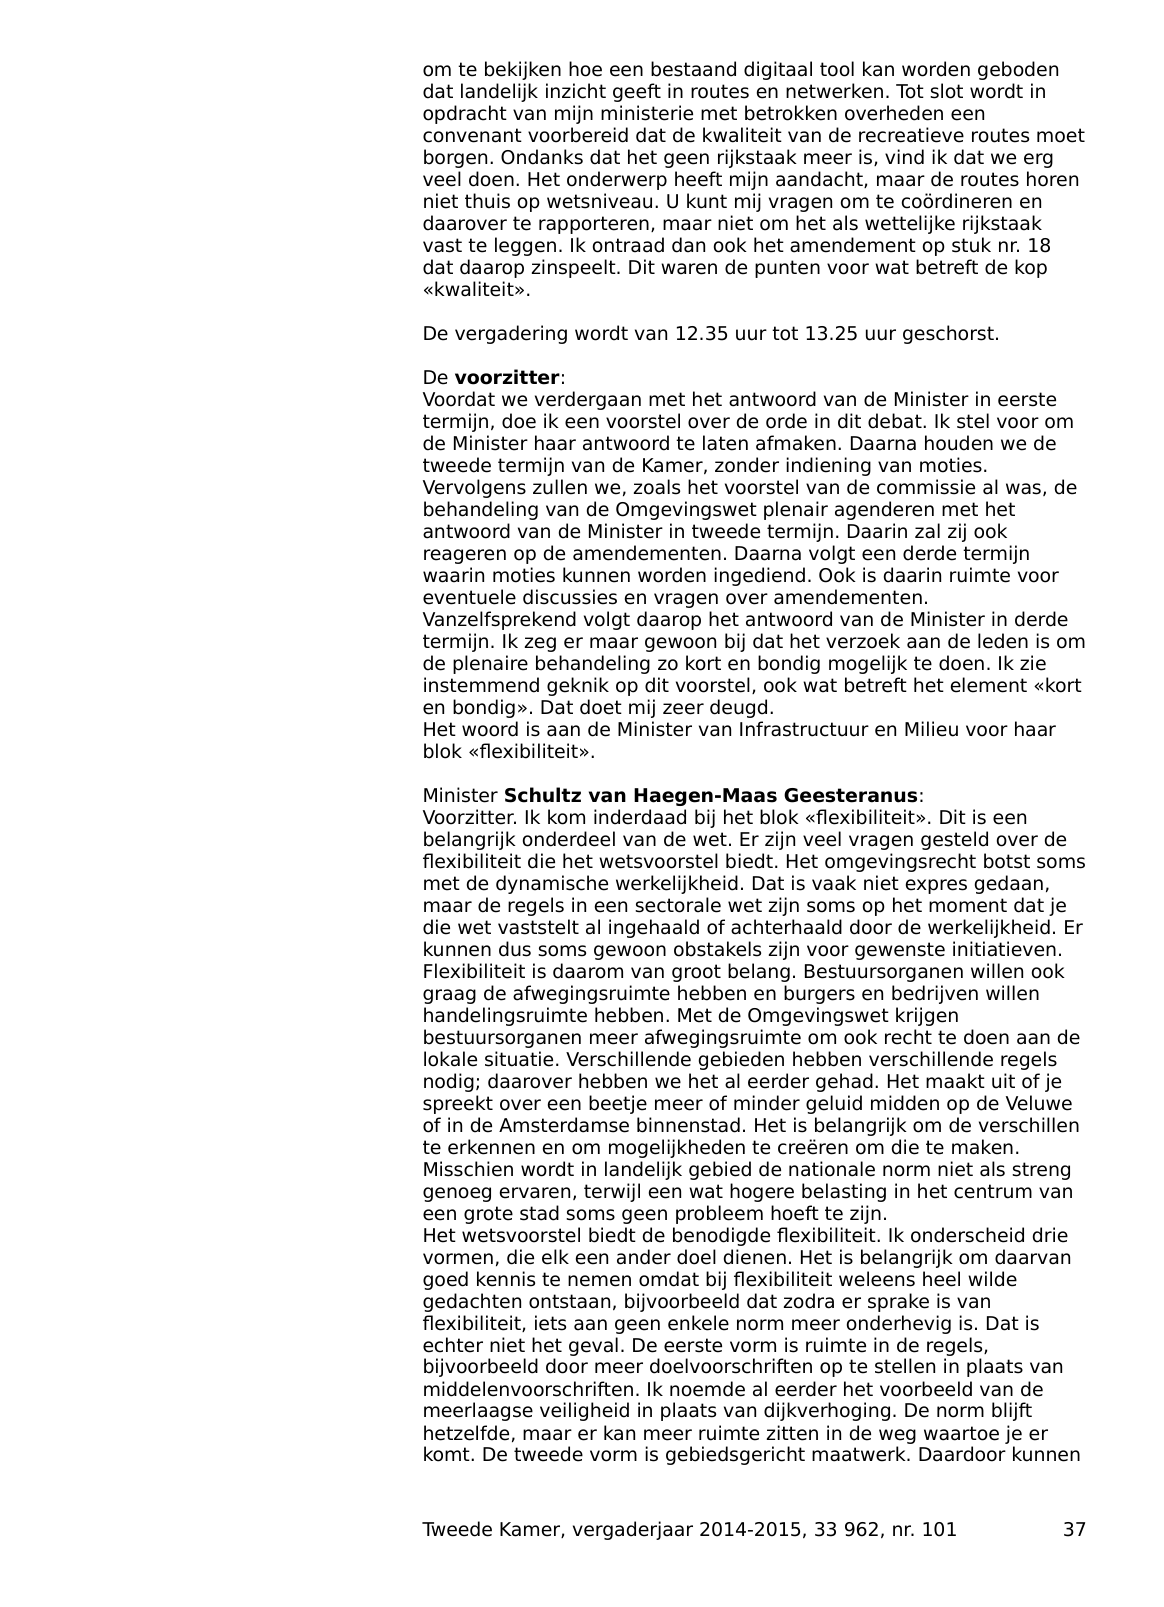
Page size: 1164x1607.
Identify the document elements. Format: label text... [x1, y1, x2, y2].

text om te bekijken hoe een bestaand digitaal tool kan worden geboden dat landelijk inzicht geeft in routes en netwerken. Tot slot wordt in opdracht van mijn ministerie met betrokken overheden een convenant voorbereid dat de kwaliteit van de recreatieve routes moet borgen. Ondanks dat het geen rijkstaak meer is, vind ik dat we erg veel doen. Het onderwerp heeft mijn aandacht, maar de routes horen niet thuis op wetsniveau. U kunt mij vragen om te coördineren en daarover te rapporteren, maar niet om het als wettelijke rijkstaak vast te leggen. Ik ontraad dan ook het amendement op stuk nr. 18 dat daarop zinspeelt. Dit waren de punten voor wat betreft de kop «kwaliteit». [422, 59, 1087, 301]
text Minister Schultz van Haegen-Maas Geesteranus: [422, 785, 1087, 807]
text De voorzitter: [422, 367, 1087, 389]
text Voorzitter. Ik kom inderdaad bij het blok «flexibiliteit». Dit is een belangrijk onderdeel van de wet. Er zijn veel vragen gesteld over de flexibiliteit die het wetsvoorstel biedt. Het omgevingsrecht botst soms met de dynamische werkelijkheid. Dat is vaak niet expres gedaan, maar de regels in een sectorale wet zijn soms op het moment dat je die wet vaststelt al ingehaald of achterhaald door de werkelijkheid. Er kunnen dus soms gewoon obstakels zijn voor gewenste initiatieven. Flexibiliteit is daarom van groot belang. Bestuursorganen willen ook graag de afwegingsruimte hebben en burgers en bedrijven willen handelingsruimte hebben. Met de Omgevingswet krijgen bestuursorganen meer afwegingsruimte om ook recht te doen aan de lokale situatie. Verschillende gebieden hebben verschillende regels nodig; daarover hebben we het al eerder gehad. Het maakt uit of je spreekt over een beetje meer of minder geluid midden op de Veluwe of in de Amsterdamse binnenstad. Het is belangrijk om de verschillen te erkennen en om mogelijkheden te creëren om die te maken. Misschien wordt in landelijk gebied de nationale norm niet als streng genoeg ervaren, terwijl een wat hogere belasting in het centrum van een grote stad soms geen probleem hoeft te zijn. [422, 807, 1087, 1224]
text Het wetsvoorstel biedt de benodigde flexibiliteit. Ik onderscheid drie vormen, die elk een ander doel dienen. Het is belangrijk om daarvan goed kennis te nemen omdat bij flexibiliteit weleens heel wilde gedachten ontstaan, bijvoorbeeld dat zodra er sprake is van flexibiliteit, iets aan geen enkele norm meer onderhevig is. Dat is echter niet het geval. De eerste vorm is ruimte in de regels, bijvoorbeeld door meer doelvoorschriften op te stellen in plaats van middelenvoorschriften. Ik noemde al eerder het voorbeeld van de meerlaagse veiligheid in plaats van dijkverhoging. De norm blijft hetzelfde, maar er kan meer ruimte zitten in de weg waartoe je er komt. De tweede vorm is gebiedsgericht maatwerk. Daardoor kunnen [422, 1224, 1087, 1466]
text Het woord is aan de Minister van Infrastructuur en Milieu voor haar blok «flexibiliteit». [422, 719, 1087, 763]
text Voordat we verdergaan met het antwoord van de Minister in eerste termijn, doe ik een voorstel over de orde in dit debat. Ik stel voor om de Minister haar antwoord te laten afmaken. Daarna houden we de tweede termijn van de Kamer, zonder indiening van moties. Vervolgens zullen we, zoals het voorstel van de commissie al was, de behandeling van de Omgevingswet plenair agenderen met het antwoord van de Minister in tweede termijn. Daarin zal zij ook reageren op de amendementen. Daarna volgt een derde termijn waarin moties kunnen worden ingediend. Ook is daarin ruimte voor eventuele discussies en vragen over amendementen. Vanzelfsprekend volgt daarop het antwoord van de Minister in derde termijn. Ik zeg er maar gewoon bij dat het verzoek aan de leden is om de plenaire behandeling zo kort en bondig mogelijk te doen. Ik zie instemmend geknik op dit voorstel, ook wat betreft het element «kort en bondig». Dat doet mij zeer deugd. [422, 389, 1087, 719]
text De vergadering wordt van 12.35 uur tot 13.25 uur geschorst. [422, 323, 1087, 345]
